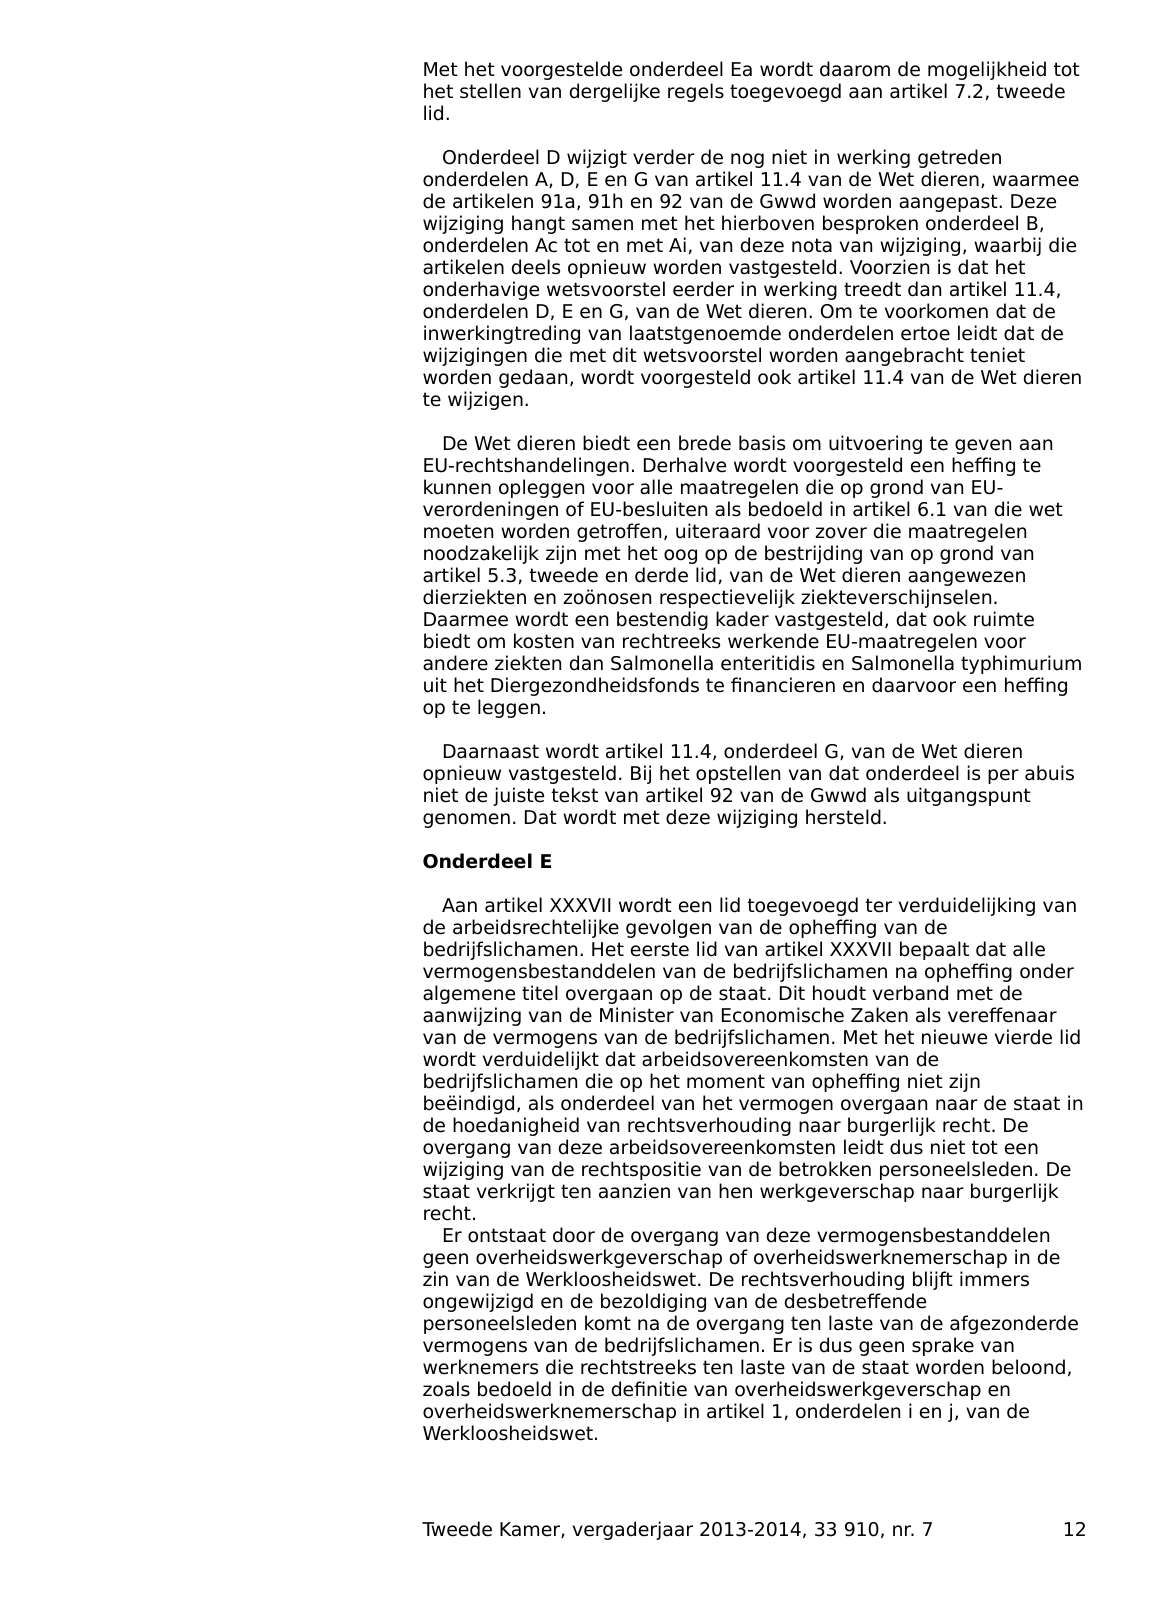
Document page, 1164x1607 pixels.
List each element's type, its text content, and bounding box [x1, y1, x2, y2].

text Met het voorgestelde onderdeel Ea wordt daarom de mogelijkheid tot het stellen van dergelijke regels toegevoegd aan artikel 7.2, tweede lid. [422, 59, 1087, 125]
text Daarnaast wordt artikel 11.4, onderdeel G, van de Wet dieren opnieuw vastgesteld. Bij het opstellen van dat onderdeel is per abuis niet de juiste tekst van artikel 92 van de Gwwd als uitgangspunt genomen. Dat wordt met deze wijziging hersteld. [422, 741, 1087, 829]
text De Wet dieren biedt een brede basis om uitvoering te geven aan EU-rechtshandelingen. Derhalve wordt voorgesteld een heffing te kunnen opleggen voor alle maatregelen die op grond van EU-verordeningen of EU-besluiten als bedoeld in artikel 6.1 van die wet moeten worden getroffen, uiteraard voor zover die maatregelen noodzakelijk zijn met het oog op de bestrijding van op grond van artikel 5.3, tweede en derde lid, van de Wet dieren aangewezen dierziekten en zoönosen respectievelijk ziekteverschijnselen. Daarmee wordt een bestendig kader vastgesteld, dat ook ruimte biedt om kosten van rechtreeks werkende EU-maatregelen voor andere ziekten dan Salmonella enteritidis en Salmonella typhimurium uit het Diergezondheidsfonds te financieren en daarvoor een heffing op te leggen. [422, 433, 1087, 719]
text Onderdeel D wijzigt verder de nog niet in werking getreden onderdelen A, D, E en G van artikel 11.4 van de Wet dieren, waarmee de artikelen 91a, 91h en 92 van de Gwwd worden aangepast. Deze wijziging hangt samen met het hierboven besproken onderdeel B, onderdelen Ac tot en met Ai, van deze nota van wijziging, waarbij die artikelen deels opnieuw worden vastgesteld. Voorzien is dat het onderhavige wetsvoorstel eerder in werking treedt dan artikel 11.4, onderdelen D, E en G, van de Wet dieren. Om te voorkomen dat de inwerkingtreding van laatstgenoemde onderdelen ertoe leidt dat de wijzigingen die met dit wetsvoorstel worden aangebracht teniet worden gedaan, wordt voorgesteld ook artikel 11.4 van de Wet dieren te wijzigen. [422, 147, 1087, 411]
text Er ontstaat door de overgang van deze vermogensbestanddelen geen overheidswerkgeverschap of overheidswerknemerschap in de zin van de Werkloosheidswet. De rechtsverhouding blijft immers ongewijzigd en de bezoldiging van de desbetreffende personeelsleden komt na de overgang ten laste van de afgezonderde vermogens van de bedrijfslichamen. Er is dus geen sprake van werknemers die rechtstreeks ten laste van de staat worden beloond, zoals bedoeld in de definitie van overheidswerkgeverschap en overheidswerknemerschap in artikel 1, onderdelen i en j, van de Werkloosheidswet. [422, 1225, 1087, 1445]
subtitle Onderdeel E [422, 851, 1087, 873]
text Aan artikel XXXVII wordt een lid toegevoegd ter verduidelijking van de arbeidsrechtelijke gevolgen van de opheffing van de bedrijfslichamen. Het eerste lid van artikel XXXVII bepaalt dat alle vermogensbestanddelen van de bedrijfslichamen na opheffing onder algemene titel overgaan op de staat. Dit houdt verband met de aanwijzing van de Minister van Economische Zaken als vereffenaar van de vermogens van de bedrijfslichamen. Met het nieuwe vierde lid wordt verduidelijkt dat arbeidsovereenkomsten van de bedrijfslichamen die op het moment van opheffing niet zijn beëindigd, als onderdeel van het vermogen overgaan naar de staat in de hoedanigheid van rechtsverhouding naar burgerlijk recht. De overgang van deze arbeidsovereenkomsten leidt dus niet tot een wijziging van de rechtspositie van de betrokken personeelsleden. De staat verkrijgt ten aanzien van hen werkgeverschap naar burgerlijk recht. [422, 895, 1087, 1225]
